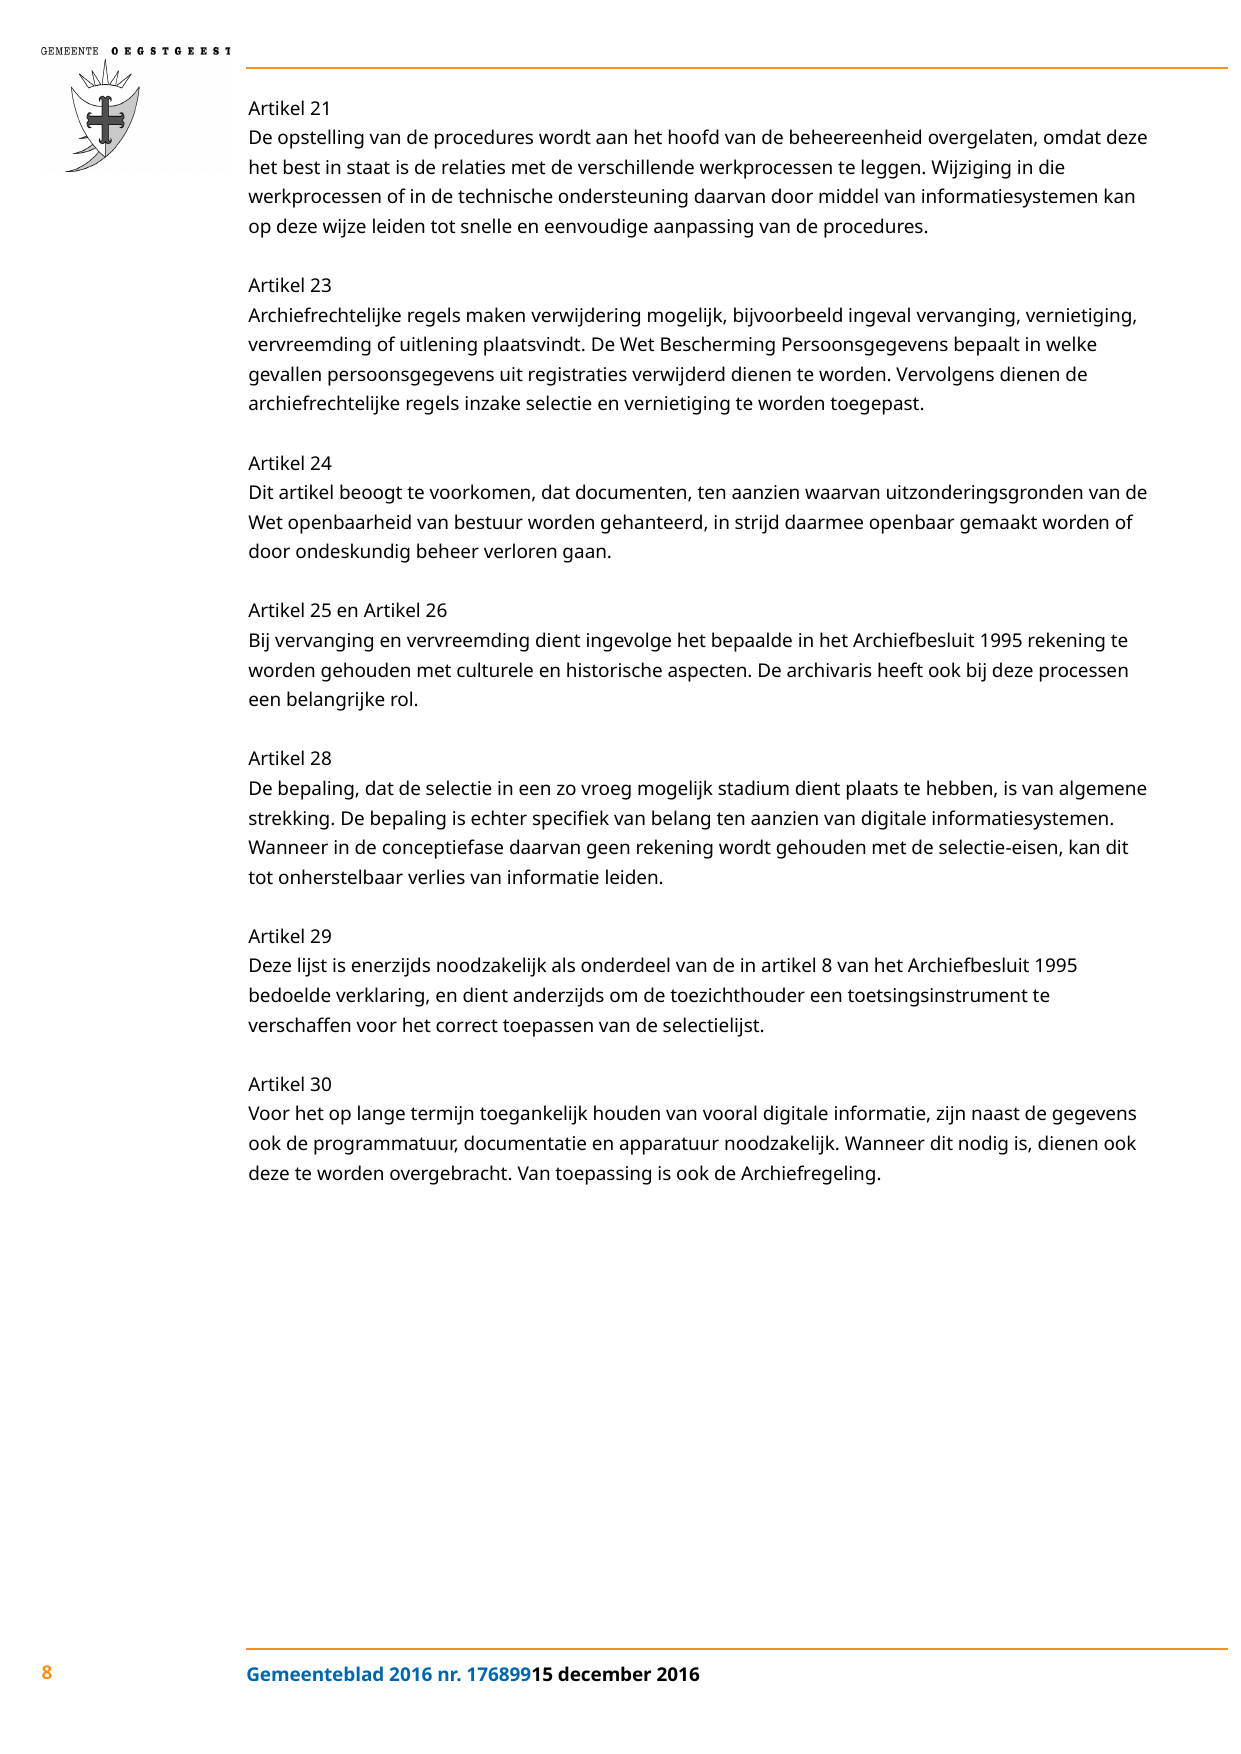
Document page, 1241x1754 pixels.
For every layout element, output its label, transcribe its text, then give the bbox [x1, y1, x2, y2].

text Artikel 30 [248, 1071, 1152, 1097]
text Artikel 24 [248, 450, 1152, 476]
text Artikel 21 [248, 95, 1152, 121]
text De bepaling, dat de selectie in een zo vroeg mogelijk stadium dient plaats te hebben, is van algemene strekking. De bepaling is echter specifiek van belang ten aanzien van digitale informatiesystemen. Wanneer in de conceptiefase daarvan geen rekening wordt gehouden met de selectie‑eisen, kan dit tot onherstelbaar verlies van informatie leiden. [248, 775, 1152, 890]
text De opstelling van de procedures wordt aan het hoofd van de beheereenheid overgelaten, omdat deze het best in staat is de relaties met de verschillende werkprocessen te leggen. Wijziging in die werkprocessen of in de technische ondersteuning daarvan door middel van informatiesystemen kan op deze wijze leiden tot snelle en eenvoudige aanpassing van de procedures. [248, 124, 1152, 239]
text Archiefrechtelijke regels maken verwijdering mogelijk, bijvoorbeeld ingeval vervanging, vernietiging, vervreemding of uitlening plaatsvindt. De Wet Bescherming Persoonsgegevens bepaalt in welke gevallen persoonsgegevens uit registraties verwijderd dienen te worden. Vervolgens dienen de archiefrechtelijke regels inzake selectie en vernietiging te worden toegepast. [248, 302, 1152, 416]
text Artikel 23 [248, 272, 1152, 298]
text Bij vervanging en vervreemding dient ingevolge het bepaalde in het Archiefbesluit 1995 rekening te worden gehouden met culturele en historische aspecten. De archivaris heeft ook bij deze processen een belangrijke rol. [248, 627, 1152, 712]
text Dit artikel beoogt te voorkomen, dat documenten, ten aanzien waarvan uitzonderingsgronden van de Wet openbaarheid van bestuur worden gehanteerd, in strijd daarmee openbaar gemaakt worden of door ondeskundig beheer verloren gaan. [248, 479, 1152, 564]
text Voor het op lange termijn toegankelijk houden van vooral digitale informatie, zijn naast de gegevens ook de programmatuur, documentatie en apparatuur noodzakelijk. Wanneer dit nodig is, dienen ook deze te worden overgebracht. Van toepassing is ook de Archiefregeling. [248, 1101, 1152, 1186]
text Artikel 28 [248, 746, 1152, 771]
text Artikel 25 en Artikel 26 [248, 598, 1152, 623]
text Deze lijst is enerzijds noodzakelijk als onderdeel van de in artikel 8 van het Archiefbesluit 1995 bedoelde verklaring, en dient anderzijds om de toezichthouder een toetsingsinstrument te verschaffen voor het correct toepassen van de selectielijst. [248, 953, 1152, 1038]
picture [41, 47, 231, 172]
text Artikel 29 [248, 923, 1152, 949]
